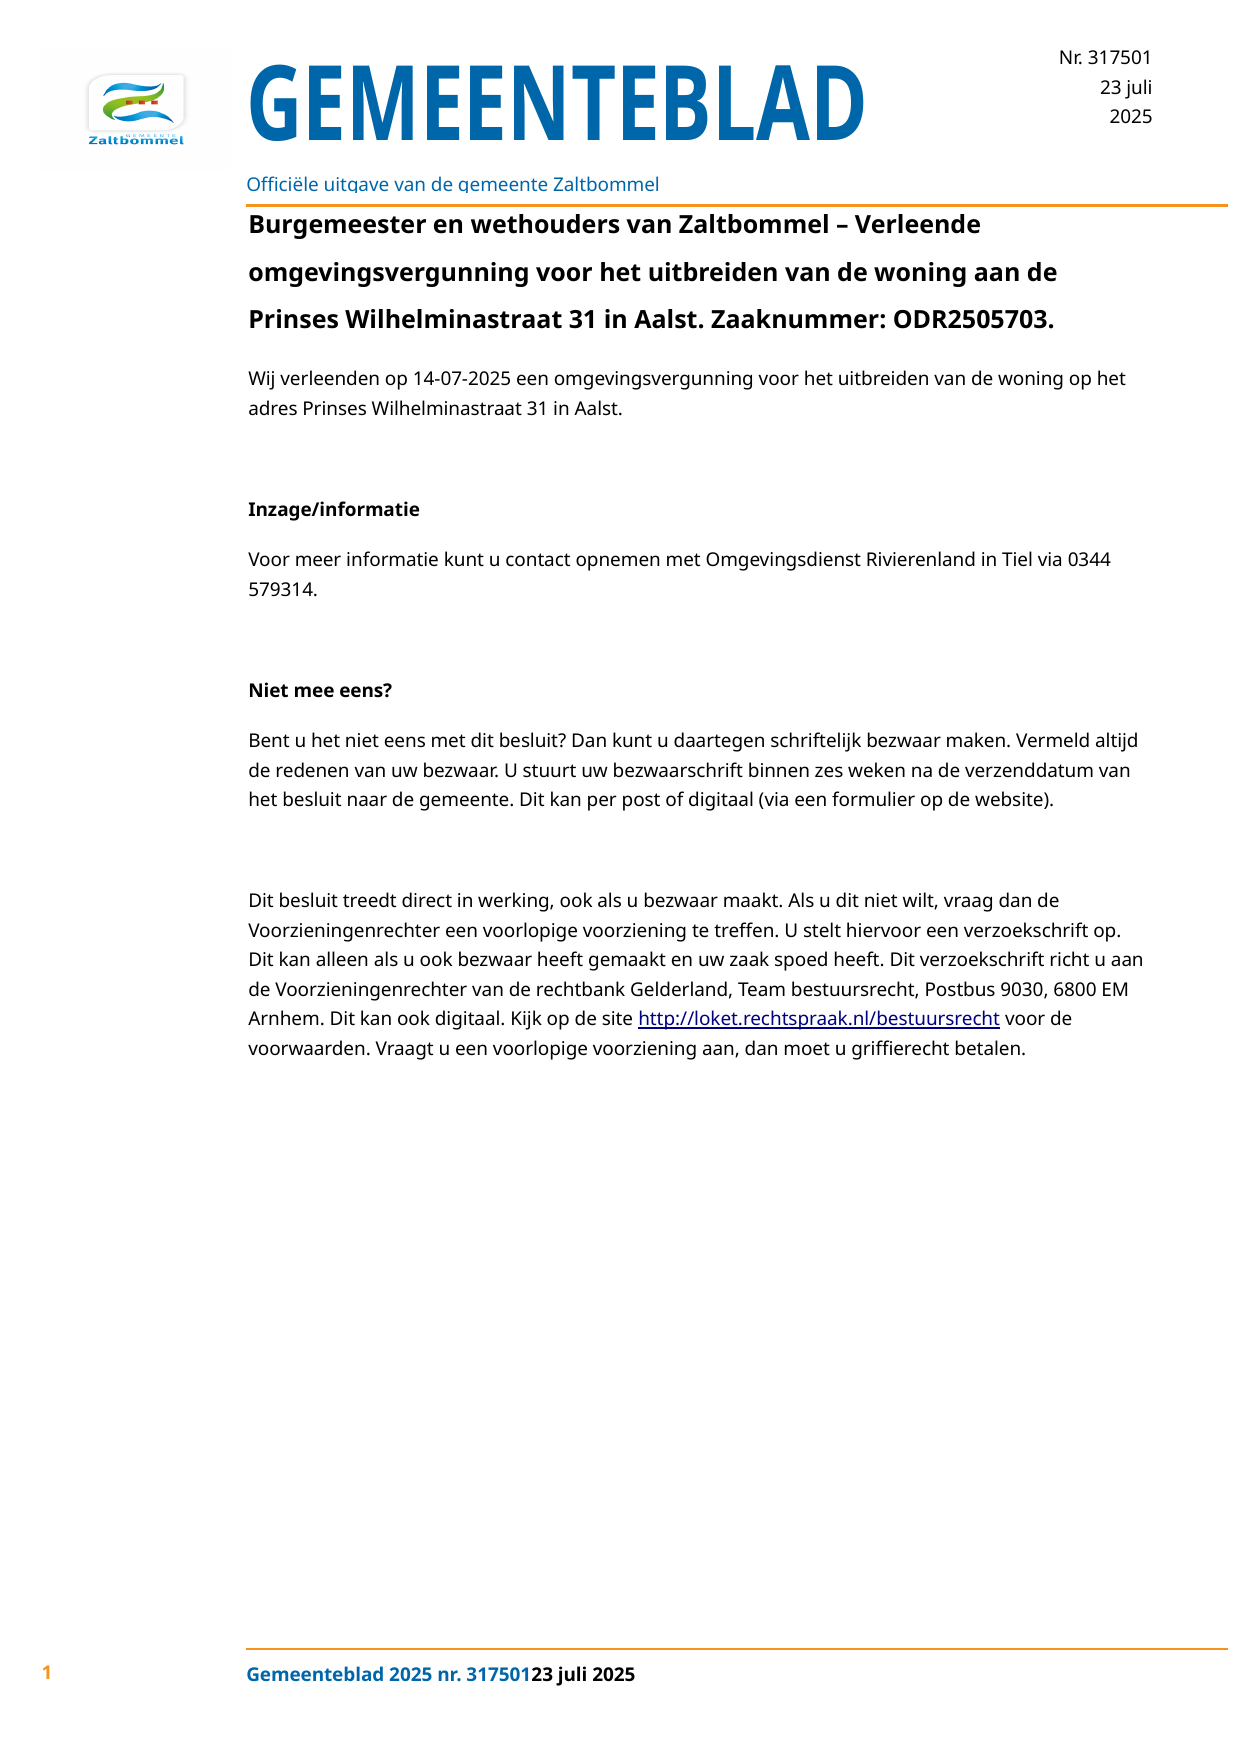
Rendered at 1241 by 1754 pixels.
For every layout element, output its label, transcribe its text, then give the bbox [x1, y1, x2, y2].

text Burgemeester en wethouders van Zaltbommel – Verleende omgevingsvergunning voor het uitbreiden van de woning aan de Prinses Wilhelminastraat 31 in Aalst. Zaaknummer: ODR2505703. [248, 207, 1152, 336]
text Bent u het niet eens met dit besluit? Dan kunt u daartegen schriftelijk bezwaar maken. Vermeld altijd de redenen van uw bezwaar. U stuurt uw bezwaarschrift binnen zes weken na de verzenddatum van het besluit naar de gemeente. Dit kan per post of digitaal (via een formulier op de website). [248, 727, 1152, 812]
picture [41, 47, 231, 172]
text Niet mee eens? [248, 677, 1152, 702]
text Wij verleenden op 14-07-2025 een omgevingsvergunning voor het uitbreiden van de woning op het adres Prinses Wilhelminastraat 31 in Aalst. [248, 366, 1152, 421]
text Inzage/informatie [248, 496, 1152, 522]
text Dit besluit treedt direct in werking, ook als u bezwaar maakt. Als u dit niet wilt, vraag dan de Voorzieningenrechter een voorlopige voorziening te treffen. U stelt hiervoor een verzoekschrift op. Dit kan alleen als u ook bezwaar heeft gemaakt en uw zaak spoed heeft. Dit verzoekschrift richt u aan de Voorzieningenrechter van de rechtbank Gelderland, Team bestuursrecht, Postbus 9030, 6800 EM Arnhem. Dit kan ook digitaal. Kijk op de site http://loket.rechtspraak.nl/bestuursrecht voor de voorwaarden. Vraagt u een voorlopige voorziening aan, dan moet u griffierecht betalen. [248, 887, 1152, 1061]
text Voor meer informatie kunt u contact opnemen met Omgevingsdienst Rivierenland in Tiel via 0344 579314. [248, 546, 1152, 602]
